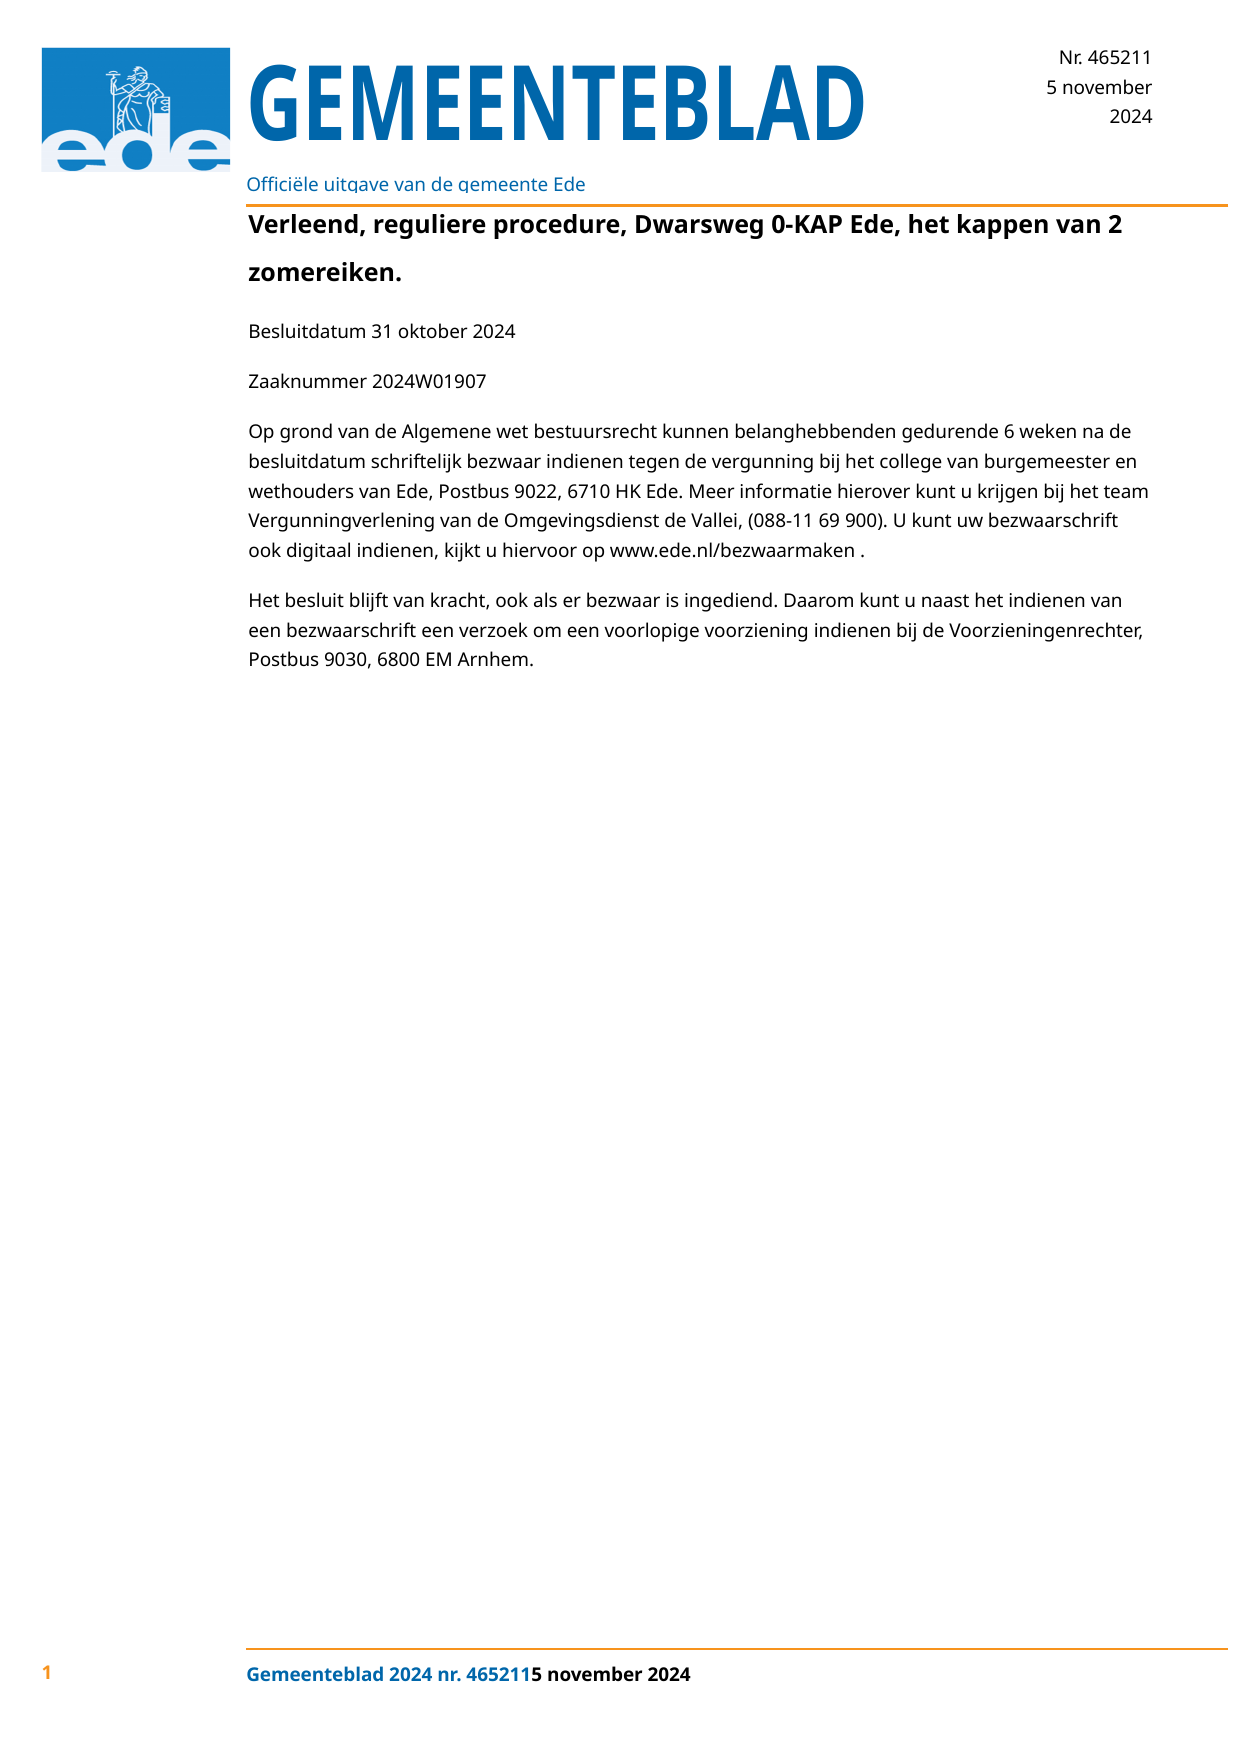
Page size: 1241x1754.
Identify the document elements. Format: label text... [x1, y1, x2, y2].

picture [41, 47, 231, 172]
text Op grond van de Algemene wet bestuursrecht kunnen belanghebbenden gedurende 6 weken na de besluitdatum schriftelijk bezwaar indienen tegen de vergunning bij het college van burgemeester en wethouders van Ede, Postbus 9022, 6710 HK Ede. Meer informatie hierover kunt u krijgen bij het team Vergunningverlening van de Omgevingsdienst de Vallei, (088-11 69 900). U kunt uw bezwaarschrift ook digitaal indienen, kijkt u hiervoor op www.ede.nl/bezwaarmaken . [248, 419, 1152, 563]
text Zaaknummer 2024W01907 [248, 368, 1152, 394]
text Verleend, reguliere procedure, Dwarsweg 0-KAP Ede, het kappen van 2 zomereiken. [248, 207, 1152, 288]
text Besluitdatum 31 oktober 2024 [248, 318, 1152, 344]
text Het besluit blijft van kracht, ook als er bezwaar is ingediend. Daarom kunt u naast het indienen van een bezwaarschrift een verzoek om een voorlopige voorziening indienen bij de Voorzieningenrechter, Postbus 9030, 6800 EM Arnhem. [248, 587, 1152, 672]
